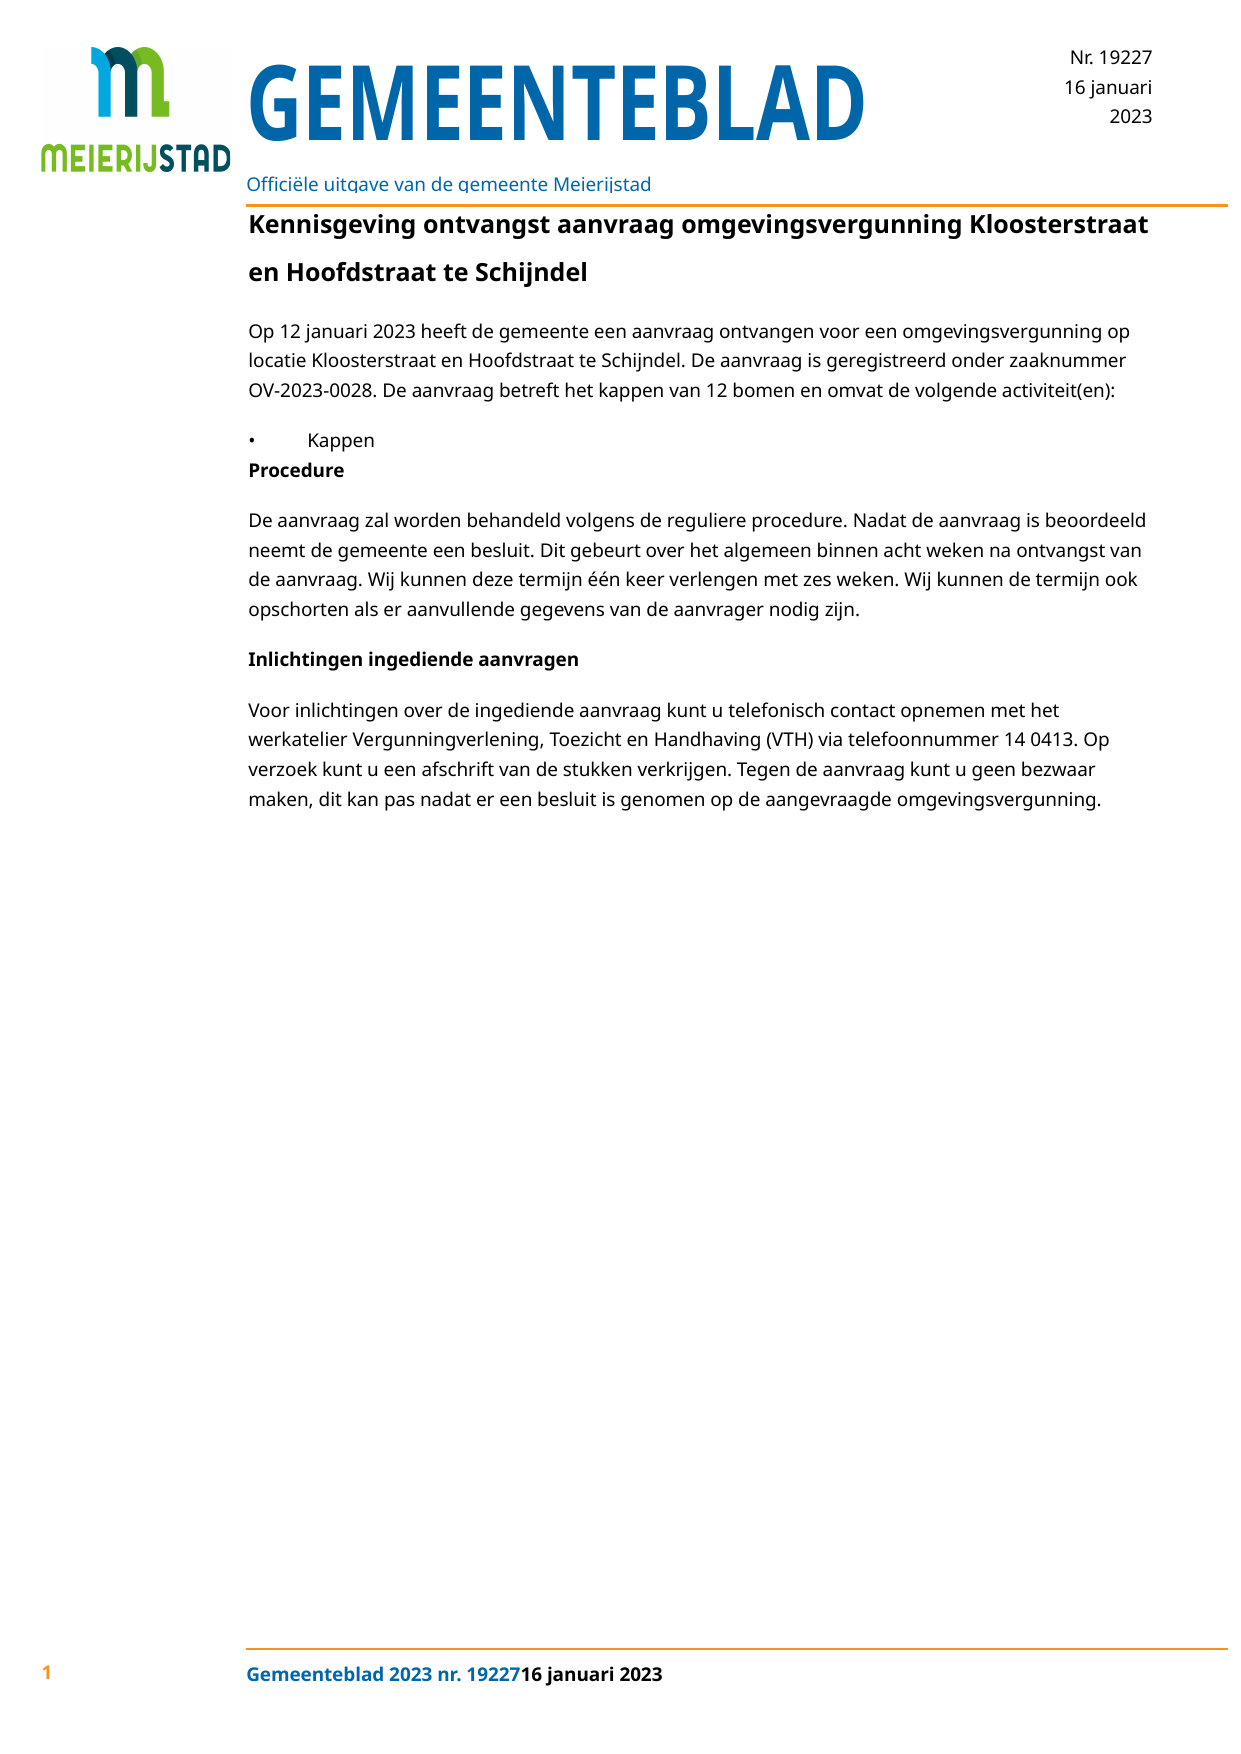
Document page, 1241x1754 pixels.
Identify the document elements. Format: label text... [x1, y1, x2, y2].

text De aanvraag zal worden behandeld volgens de reguliere procedure. Nadat de aanvraag is beoordeeld neemt de gemeente een besluit. Dit gebeurt over het algemeen binnen acht weken na ontvangst van de aanvraag. Wij kunnen deze termijn één keer verlengen met zes weken. Wij kunnen de termijn ook opschorten als er aanvullende gegevens van de aanvrager nodig zijn. [248, 507, 1152, 622]
text Kennisgeving ontvangst aanvraag omgevingsvergunning Kloosterstraat en Hoofdstraat te Schijndel [248, 207, 1152, 288]
text Inlichtingen ingediende aanvragen [248, 647, 1152, 672]
text Op 12 januari 2023 heeft de gemeente een aanvraag ontvangen voor een omgevingsvergunning op locatie Kloosterstraat en Hoofdstraat te Schijndel. De aanvraag is geregistreerd onder zaaknummer OV-2023-0028. De aanvraag betreft het kappen van 12 bomen en omvat de volgende activiteit(en): [248, 318, 1152, 403]
list Kappen [248, 427, 1152, 453]
text Voor inlichtingen over de ingediende aanvraag kunt u telefonisch contact opnemen met het werkatelier Vergunningverlening, Toezicht en Handhaving (VTH) via telefoonnummer 14 0413. Op verzoek kunt u een afschrift van de stukken verkrijgen. Tegen de aanvraag kunt u geen bezwaar maken, dit kan pas nadat er een besluit is genomen op de aangevraagde omgevingsvergunning. [248, 697, 1152, 812]
text Procedure [248, 457, 1152, 483]
picture [41, 47, 231, 172]
